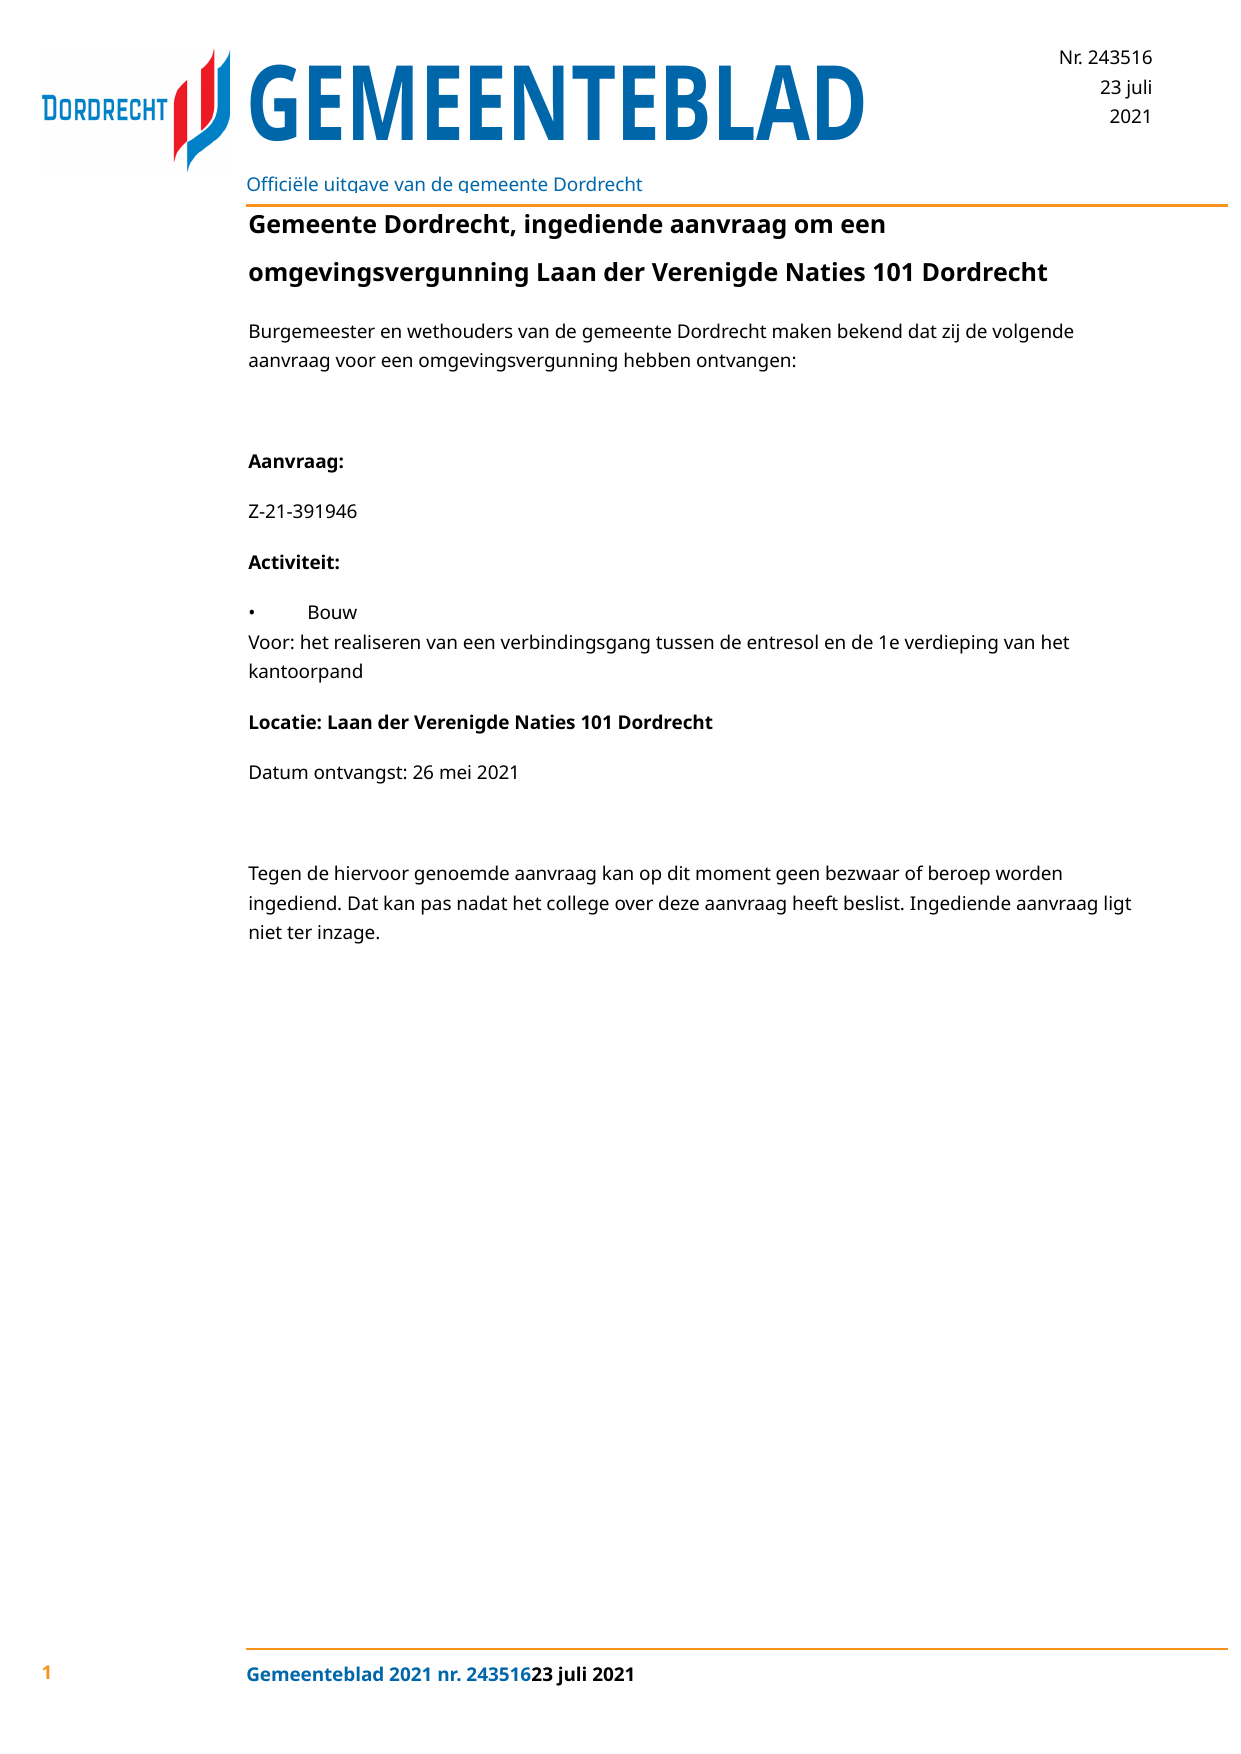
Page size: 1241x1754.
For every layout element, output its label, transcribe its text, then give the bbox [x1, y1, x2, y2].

text Aanvraag: [248, 448, 1152, 474]
text Locatie: Laan der Verenigde Naties 101 Dordrecht [248, 709, 1152, 735]
text Z-21-391946 [248, 499, 1152, 524]
picture [41, 47, 231, 172]
text Burgemeester en wethouders van de gemeente Dordrecht maken bekend dat zij de volgende aanvraag voor een omgevingsvergunning hebben ontvangen: [248, 318, 1152, 373]
list Bouw [248, 599, 1152, 625]
text Activiteit: [248, 549, 1152, 575]
text Tegen de hiervoor genoemde aanvraag kan op dit moment geen bezwaar of beroep worden ingediend. Dat kan pas nadat het college over deze aanvraag heeft beslist. Ingediende aanvraag ligt niet ter inzage. [248, 860, 1152, 945]
text Voor: het realiseren van een verbindingsgang tussen de entresol en de 1e verdieping van het kantoorpand [248, 629, 1152, 684]
text Gemeente Dordrecht, ingediende aanvraag om een omgevingsvergunning Laan der Verenigde Naties 101 Dordrecht [248, 207, 1152, 288]
text Datum ontvangst: 26 mei 2021 [248, 759, 1152, 785]
